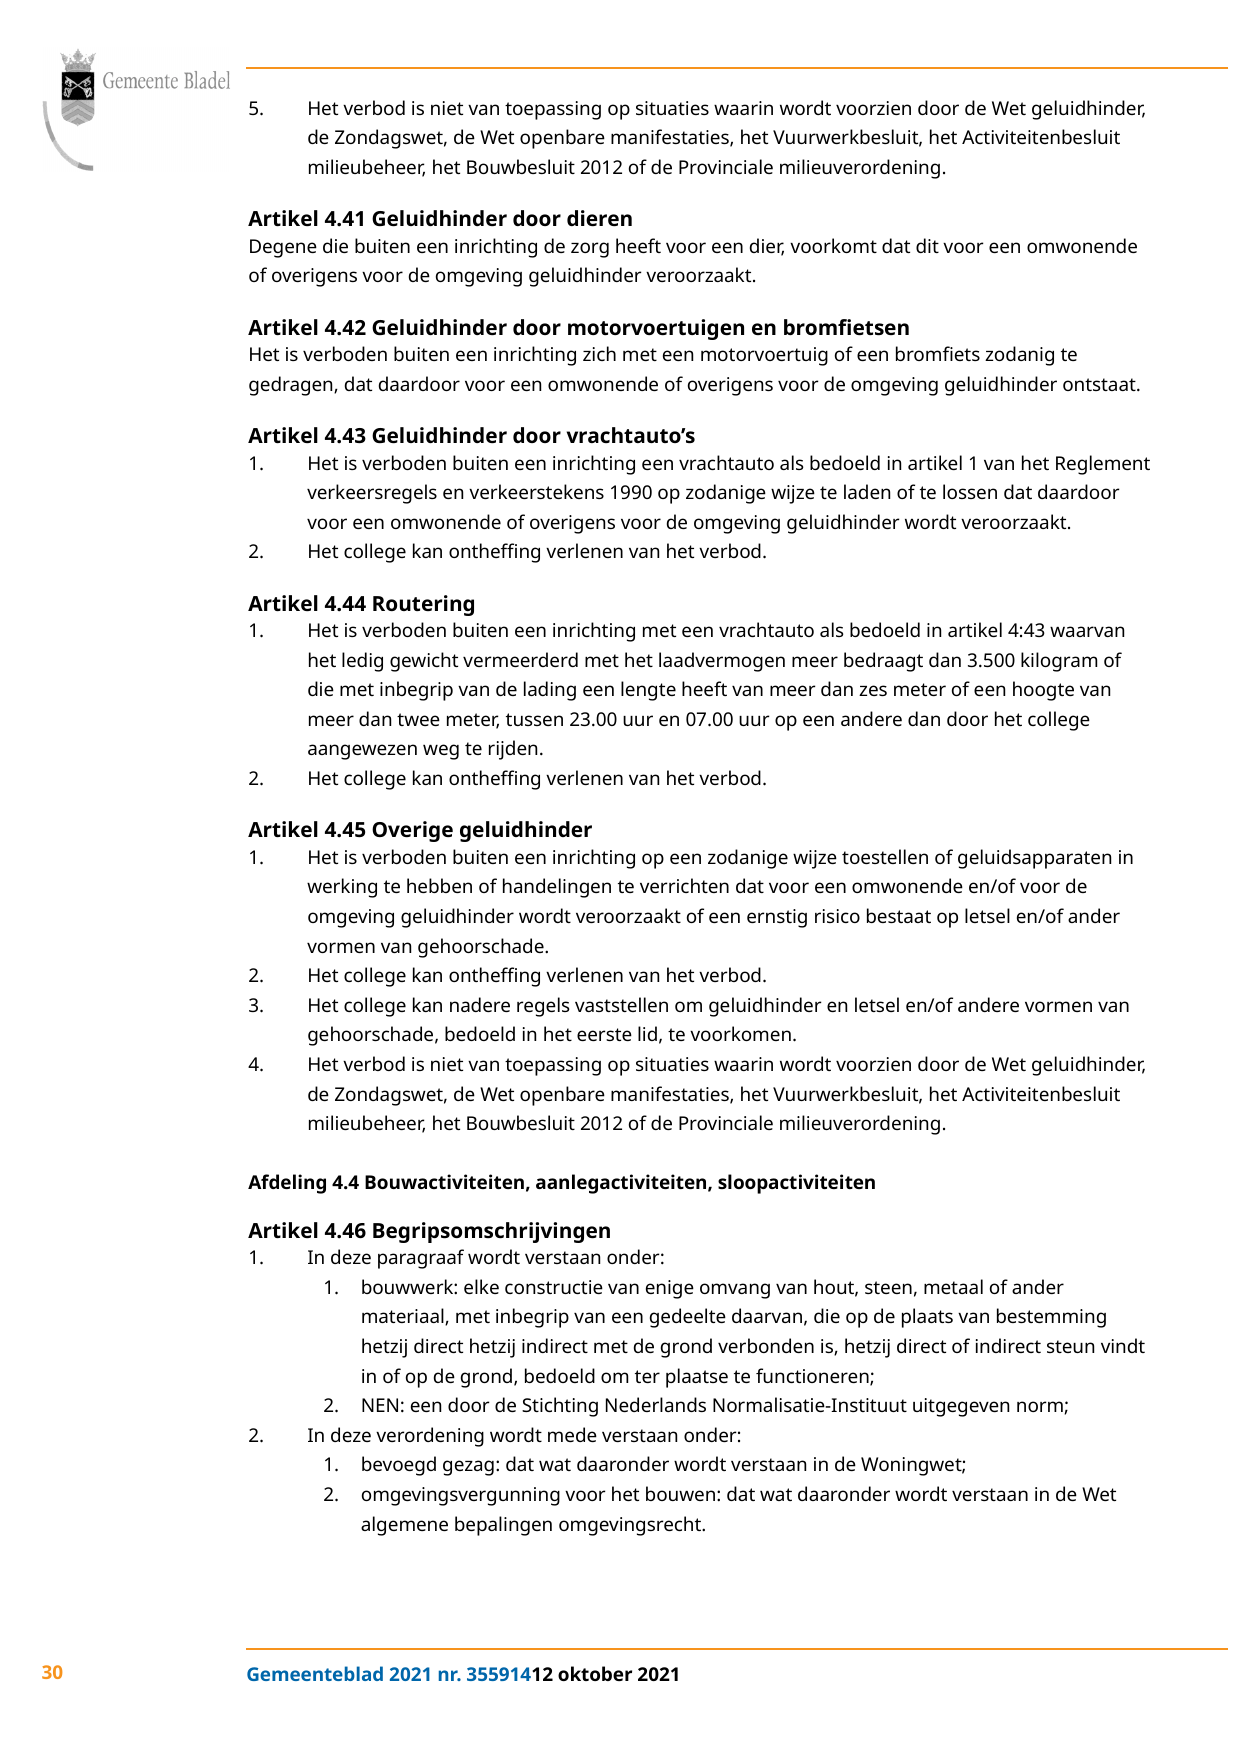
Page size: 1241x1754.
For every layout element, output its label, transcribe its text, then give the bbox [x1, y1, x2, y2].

list Het verbod is niet van toepassing op situaties waarin wordt voorzien door de Wet geluidhinder, de Zondagswet, de Wet openbare manifestaties, het Vuurwerkbesluit, het Activiteitenbesluit milieubeheer, het Bouwbesluit 2012 of de Provinciale milieuverordening. [248, 95, 1152, 180]
list Het verbod is niet van toepassing op situaties waarin wordt voorzien door de Wet geluidhinder, de Zondagswet, de Wet openbare manifestaties, het Vuurwerkbesluit, het Activiteitenbesluit milieubeheer, het Bouwbesluit 2012 of de Provinciale milieuverordening. [248, 1051, 1152, 1136]
list In deze paragraaf wordt verstaan onder: [248, 1244, 1152, 1270]
picture [41, 47, 231, 172]
text Artikel 4.46 Begripsomschrijvingen [248, 1216, 1152, 1244]
list NEN: een door de Stichting Nederlands Normalisatie-Instituut uitgegeven norm; [323, 1392, 1152, 1418]
list Het college kan ontheffing verlenen van het verbod. [248, 538, 1152, 564]
text Artikel 4.45 Overige geluidhinder [248, 816, 1152, 844]
list Het college kan ontheffing verlenen van het verbod. [248, 962, 1152, 988]
list bevoegd gezag: dat wat daaronder wordt verstaan in de Woningwet; [323, 1452, 1152, 1477]
text Artikel 4.43 Geluidhinder door vrachtauto’s [248, 421, 1152, 450]
list Het is verboden buiten een inrichting op een zodanige wijze toestellen of geluidsapparaten in werking te hebben of handelingen te verrichten dat voor een omwonende en/of voor de omgeving geluidhinder wordt veroorzaakt of een ernstig risico bestaat op letsel en/of ander vormen van gehoorschade. [248, 844, 1152, 958]
text Het is verboden buiten een inrichting zich met een motorvoertuig of een bromfiets zodanig te gedragen, dat daardoor voor een omwonende of overigens voor de omgeving geluidhinder ontstaat. [248, 341, 1152, 397]
list Het is verboden buiten een inrichting met een vrachtauto als bedoeld in artikel 4:43 waarvan het ledig gewicht vermeerderd met het laadvermogen meer bedraagt dan 3.500 kilogram of die met inbegrip van de lading een lengte heeft van meer dan zes meter of een hoogte van meer dan twee meter, tussen 23.00 uur en 07.00 uur op een andere dan door het college aangewezen weg te rijden. [248, 617, 1152, 761]
text Afdeling 4.4 Bouwactiviteiten, aanlegactiviteiten, sloopactiviteiten [248, 1169, 1152, 1195]
list Het college kan nadere regels vaststellen om geluidhinder en letsel en/of andere vormen van gehoorschade, bedoeld in het eerste lid, te voorkomen. [248, 992, 1152, 1047]
list bouwwerk: elke constructie van enige omvang van hout, steen, metaal of ander materiaal, met inbegrip van een gedeelte daarvan, die op de plaats van bestemming hetzij direct hetzij indirect met de grond verbonden is, hetzij direct of indirect steun vindt in of op de grond, bedoeld om ter plaatse te functioneren; [323, 1274, 1152, 1388]
list Het is verboden buiten een inrichting een vrachtauto als bedoeld in artikel 1 van het Reglement verkeersregels en verkeerstekens 1990 op zodanige wijze te laden of te lossen dat daardoor voor een omwonende of overigens voor de omgeving geluidhinder wordt veroorzaakt. [248, 450, 1152, 534]
list Het college kan ontheffing verlenen van het verbod. [248, 765, 1152, 791]
list omgevingsvergunning voor het bouwen: dat wat daaronder wordt verstaan in de Wet algemene bepalingen omgevingsrecht. [323, 1481, 1152, 1536]
list In deze verordening wordt mede verstaan onder: [248, 1422, 1152, 1448]
text Artikel 4.44 Routering [248, 589, 1152, 617]
text Degene die buiten een inrichting de zorg heeft voor een dier, voorkomt dat dit voor een omwonende of overigens voor de omgeving geluidhinder veroorzaakt. [248, 233, 1152, 288]
text Artikel 4.41 Geluidhinder door dieren [248, 204, 1152, 233]
text Artikel 4.42 Geluidhinder door motorvoertuigen en bromfietsen [248, 313, 1152, 341]
